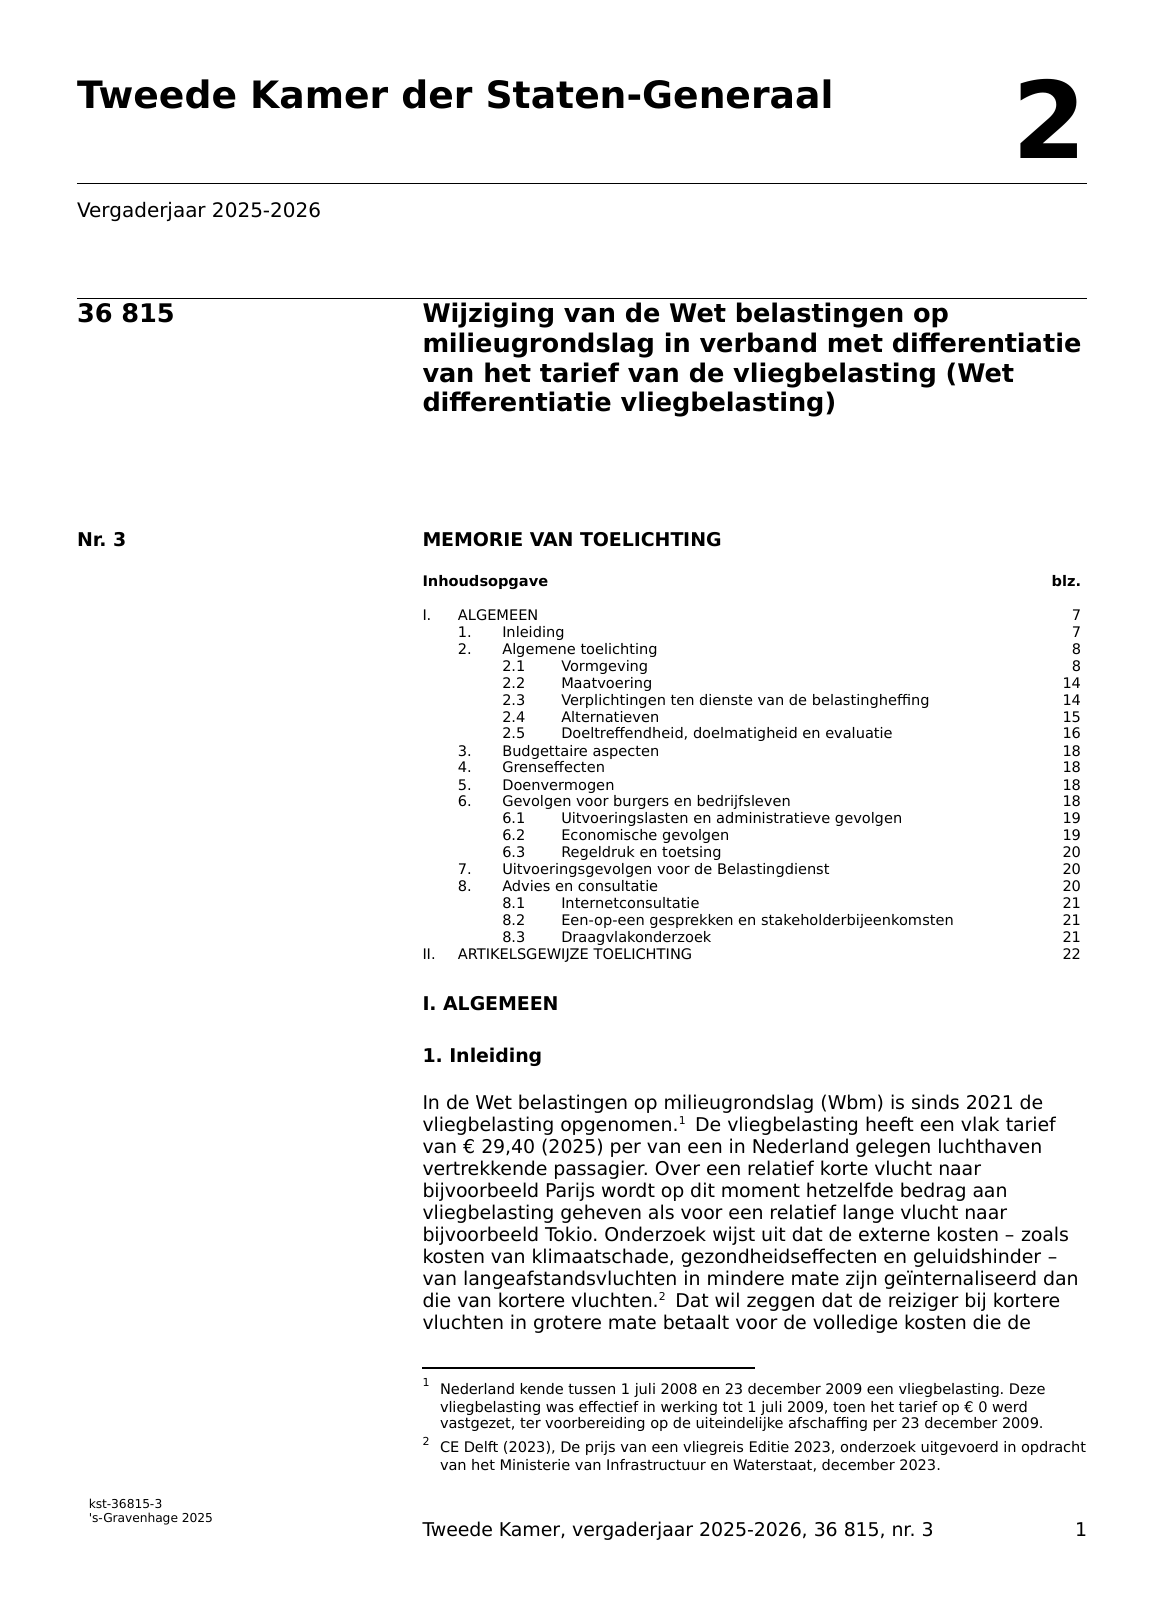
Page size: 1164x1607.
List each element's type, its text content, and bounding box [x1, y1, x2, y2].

table_cell [422, 861, 452, 878]
table_cell Algemene toelichting [496, 641, 1027, 657]
table_cell 18 [1028, 759, 1087, 776]
table_cell 6.2 [496, 827, 555, 844]
table_cell [422, 624, 452, 641]
table_cell 16 [1028, 725, 1087, 742]
table_cell Budgettaire aspecten [496, 743, 1027, 759]
table_cell 18 [1028, 793, 1087, 810]
table_cell 14 [1028, 691, 1087, 708]
table_cell Uitvoeringsgevolgen voor de Belastingdienst [496, 861, 1027, 878]
table_cell [452, 827, 496, 844]
table_cell Regeldruk en toetsing [555, 844, 1027, 861]
table_header Inhoudsopgave [422, 573, 1027, 589]
table_cell [422, 844, 452, 861]
subtitle Nr. 3 MEMORIE VAN TOELICHTING [77, 529, 1087, 551]
subtitle 1. Inleiding [422, 1045, 1087, 1067]
table_cell 8. [452, 878, 496, 895]
table_cell 4. [452, 759, 496, 776]
table_cell [422, 658, 452, 674]
table_cell [422, 641, 452, 657]
table_cell 8 [1028, 658, 1087, 674]
table_cell [452, 725, 496, 742]
table_cell 2.4 [496, 709, 555, 725]
table_cell [422, 725, 452, 742]
table_cell I. [422, 607, 452, 623]
table_cell 18 [1028, 743, 1087, 759]
table_cell [452, 929, 496, 946]
table_cell Vormgeving [555, 658, 1027, 674]
table_cell Grenseffecten [496, 759, 1027, 776]
table_cell 20 [1028, 861, 1087, 878]
table_cell Doenvermogen [496, 776, 1027, 793]
text kst-36815-3 [88, 1497, 323, 1511]
table_cell 21 [1028, 929, 1087, 946]
table_cell Economische gevolgen [555, 827, 1027, 844]
table_cell 20 [1028, 878, 1087, 895]
subtitle 36 815 Wijziging van de Wet belastingen op milieugrondslag in verband met differentiatie van het tarief van de vliegbelasting (Wet differentiatie vliegbelasting) [77, 299, 1087, 418]
table_cell 8.1 [496, 895, 555, 912]
table_header blz. [1028, 573, 1087, 589]
table_cell Maatvoering [555, 675, 1027, 691]
table_cell 7 [1028, 624, 1087, 641]
table_cell [422, 827, 452, 844]
table_cell [496, 590, 555, 607]
table_cell Advies en consultatie [496, 878, 1027, 895]
table_cell 6.3 [496, 844, 555, 861]
table_cell [422, 929, 452, 946]
table_cell Gevolgen voor burgers en bedrijfsleven [496, 793, 1027, 810]
table_cell 19 [1028, 810, 1087, 827]
table_cell 14 [1028, 675, 1087, 691]
text In de Wet belastingen op milieugrondslag (Wbm) is sinds 2021 de vliegbelasting opgenomen. De vliegbelasting heeft een vlak tarief van € 29,40 (2025) per van een in Nederland gelegen luchthaven vertrekkende passagier. Over een relatief korte vlucht naar bijvoorbeeld Parijs wordt op dit moment hetzelfde bedrag aan vliegbelasting geheven als voor een relatief lange vlucht naar bijvoorbeeld Tokio. Onderzoek wijst uit dat de externe kosten – zoals kosten van klimaatschade, gezondheidseffecten en geluidshinder – van langeafstandsvluchten in mindere mate zijn geïnternaliseerd dan die van kortere vluchten. Dat wil zeggen dat de reiziger bij kortere vluchten in grotere mate betaalt voor de volledige kosten die de [422, 1092, 1087, 1334]
table_cell Uitvoeringslasten en administratieve gevolgen [555, 810, 1027, 827]
table_cell [452, 675, 496, 691]
table_cell 7 [1028, 607, 1087, 623]
table_cell 15 [1028, 709, 1087, 725]
text Nederland kende tussen 1 juli 2008 en 23 december 2009 een vliegbelasting. Deze vliegbelasting was effectief in werking tot 1 juli 2009, toen het tarief op € 0 werd vastgezet, ter voorbereiding op de uiteindelijke afschaffing per 23 december 2009. [422, 1377, 1087, 1432]
table_cell [422, 776, 452, 793]
table_cell 3. [452, 743, 496, 759]
table_cell [422, 878, 452, 895]
table_cell 8.2 [496, 912, 555, 929]
table_cell ARTIKELSGEWIJZE TOELICHTING [452, 946, 1027, 963]
table_cell 8.3 [496, 929, 555, 946]
table_cell 2.1 [496, 658, 555, 674]
table_cell [422, 590, 452, 607]
subtitle I. ALGEMEEN [422, 993, 1087, 1015]
table_cell 19 [1028, 827, 1087, 844]
table_cell [422, 709, 452, 725]
table_cell Alternatieven [555, 709, 1027, 725]
table_cell Doeltreffendheid, doelmatigheid en evaluatie [555, 725, 1027, 742]
table_cell 7. [452, 861, 496, 878]
table_cell 6. [452, 793, 496, 810]
table_cell 2.5 [496, 725, 555, 742]
table_cell Draagvlakonderzoek [555, 929, 1027, 946]
table_cell [422, 810, 452, 827]
table_header 2 [886, 59, 1087, 183]
table_cell ALGEMEEN [452, 607, 1027, 623]
table_cell Internetconsultatie [555, 895, 1027, 912]
table_cell Inleiding [496, 624, 1027, 641]
table_cell 1. [452, 624, 496, 641]
table_cell [452, 810, 496, 827]
table_cell 2.3 [496, 691, 555, 708]
table_cell [555, 590, 1027, 607]
table_cell [422, 691, 452, 708]
table_cell [452, 895, 496, 912]
table_cell [422, 743, 452, 759]
table_cell 21 [1028, 895, 1087, 912]
table_cell [422, 793, 452, 810]
table_cell [422, 675, 452, 691]
table_cell [1028, 590, 1087, 607]
table_cell II. [422, 946, 452, 963]
table_cell [452, 590, 496, 607]
text CE Delft (2023), De prijs van een vliegreis Editie 2023, onderzoek uitgevoerd in opdracht van het Ministerie van Infrastructuur en Waterstaat, december 2023. [422, 1435, 1087, 1474]
table_header Tweede Kamer der Staten-Generaal [77, 59, 886, 183]
table_cell [452, 844, 496, 861]
table_cell Vergaderjaar 2025-2026 [77, 184, 1087, 298]
table_cell 5. [452, 776, 496, 793]
table_cell 8 [1028, 641, 1087, 657]
table_cell 22 [1028, 946, 1087, 963]
table_cell 20 [1028, 844, 1087, 861]
table_cell 2. [452, 641, 496, 657]
table_cell [452, 709, 496, 725]
table_cell [452, 691, 496, 708]
table_cell 6.1 [496, 810, 555, 827]
table_cell [452, 912, 496, 929]
table_cell [422, 912, 452, 929]
table_cell 2.2 [496, 675, 555, 691]
table_cell Verplichtingen ten dienste van de belastingheffing [555, 691, 1027, 708]
table_cell [422, 759, 452, 776]
table_cell Een-op-een gesprekken en stakeholderbijeenkomsten [555, 912, 1027, 929]
table_cell [452, 658, 496, 674]
table_cell [422, 895, 452, 912]
table_cell 18 [1028, 776, 1087, 793]
table_cell 21 [1028, 912, 1087, 929]
text 's-Gravenhage 2025 [88, 1511, 323, 1525]
